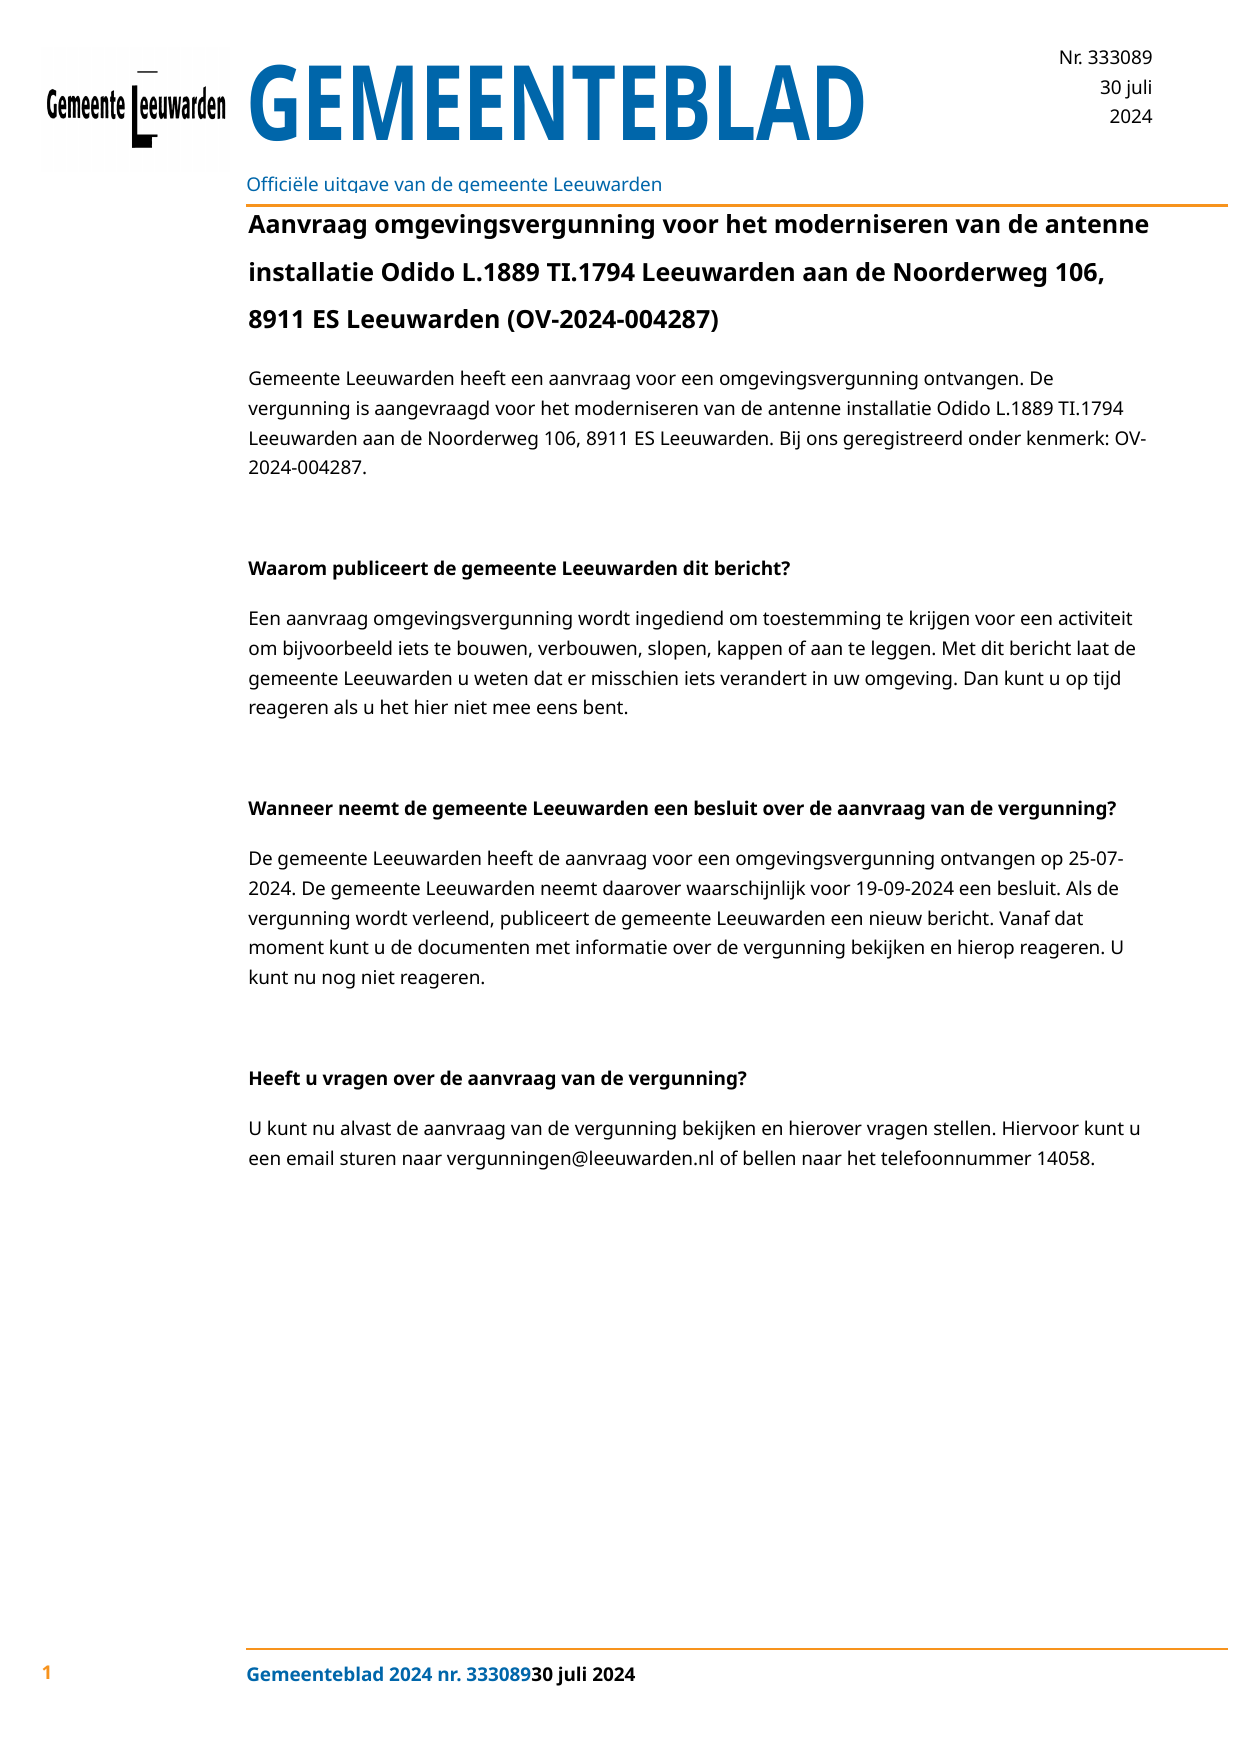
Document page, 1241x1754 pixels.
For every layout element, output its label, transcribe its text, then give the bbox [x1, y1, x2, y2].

text U kunt nu alvast de aanvraag van de vergunning bekijken en hierover vragen stellen. Hiervoor kunt u een email sturen naar vergunningen@leeuwarden.nl of bellen naar het telefoonnummer 14058. [248, 1115, 1152, 1170]
text Een aanvraag omgevingsvergunning wordt ingediend om toestemming te krijgen voor een activiteit om bijvoorbeeld iets te bouwen, verbouwen, slopen, kappen of aan te leggen. Met dit bericht laat de gemeente Leeuwarden u weten dat er misschien iets verandert in uw omgeving. Dan kunt u op tijd reageren als u het hier niet mee eens bent. [248, 606, 1152, 720]
text Heeft u vragen over de aanvraag van de vergunning? [248, 1065, 1152, 1090]
text Aanvraag omgevingsvergunning voor het moderniseren van de antenne installatie Odido L.1889 TI.1794 Leeuwarden aan de Noorderweg 106, 8911 ES Leeuwarden (OV-2024-004287) [248, 207, 1152, 336]
text Gemeente Leeuwarden heeft een aanvraag voor een omgevingsvergunning ontvangen. De vergunning is aangevraagd voor het moderniseren van de antenne installatie Odido L.1889 TI.1794 Leeuwarden aan de Noorderweg 106, 8911 ES Leeuwarden. Bij ons geregistreerd onder kenmerk: OV-2024-004287. [248, 366, 1152, 480]
picture [41, 47, 231, 172]
text De gemeente Leeuwarden heeft de aanvraag voor een omgevingsvergunning ontvangen op 25-07-2024. De gemeente Leeuwarden neemt daarover waarschijnlijk voor 19-09-2024 een besluit. Als de vergunning wordt verleend, publiceert de gemeente Leeuwarden een nieuw bericht. Vanaf dat moment kunt u de documenten met informatie over de vergunning bekijken en hierop reageren. U kunt nu nog niet reageren. [248, 846, 1152, 989]
text Waarom publiceert de gemeente Leeuwarden dit bericht? [248, 555, 1152, 581]
text Wanneer neemt de gemeente Leeuwarden een besluit over de aanvraag van de vergunning? [248, 795, 1152, 821]
